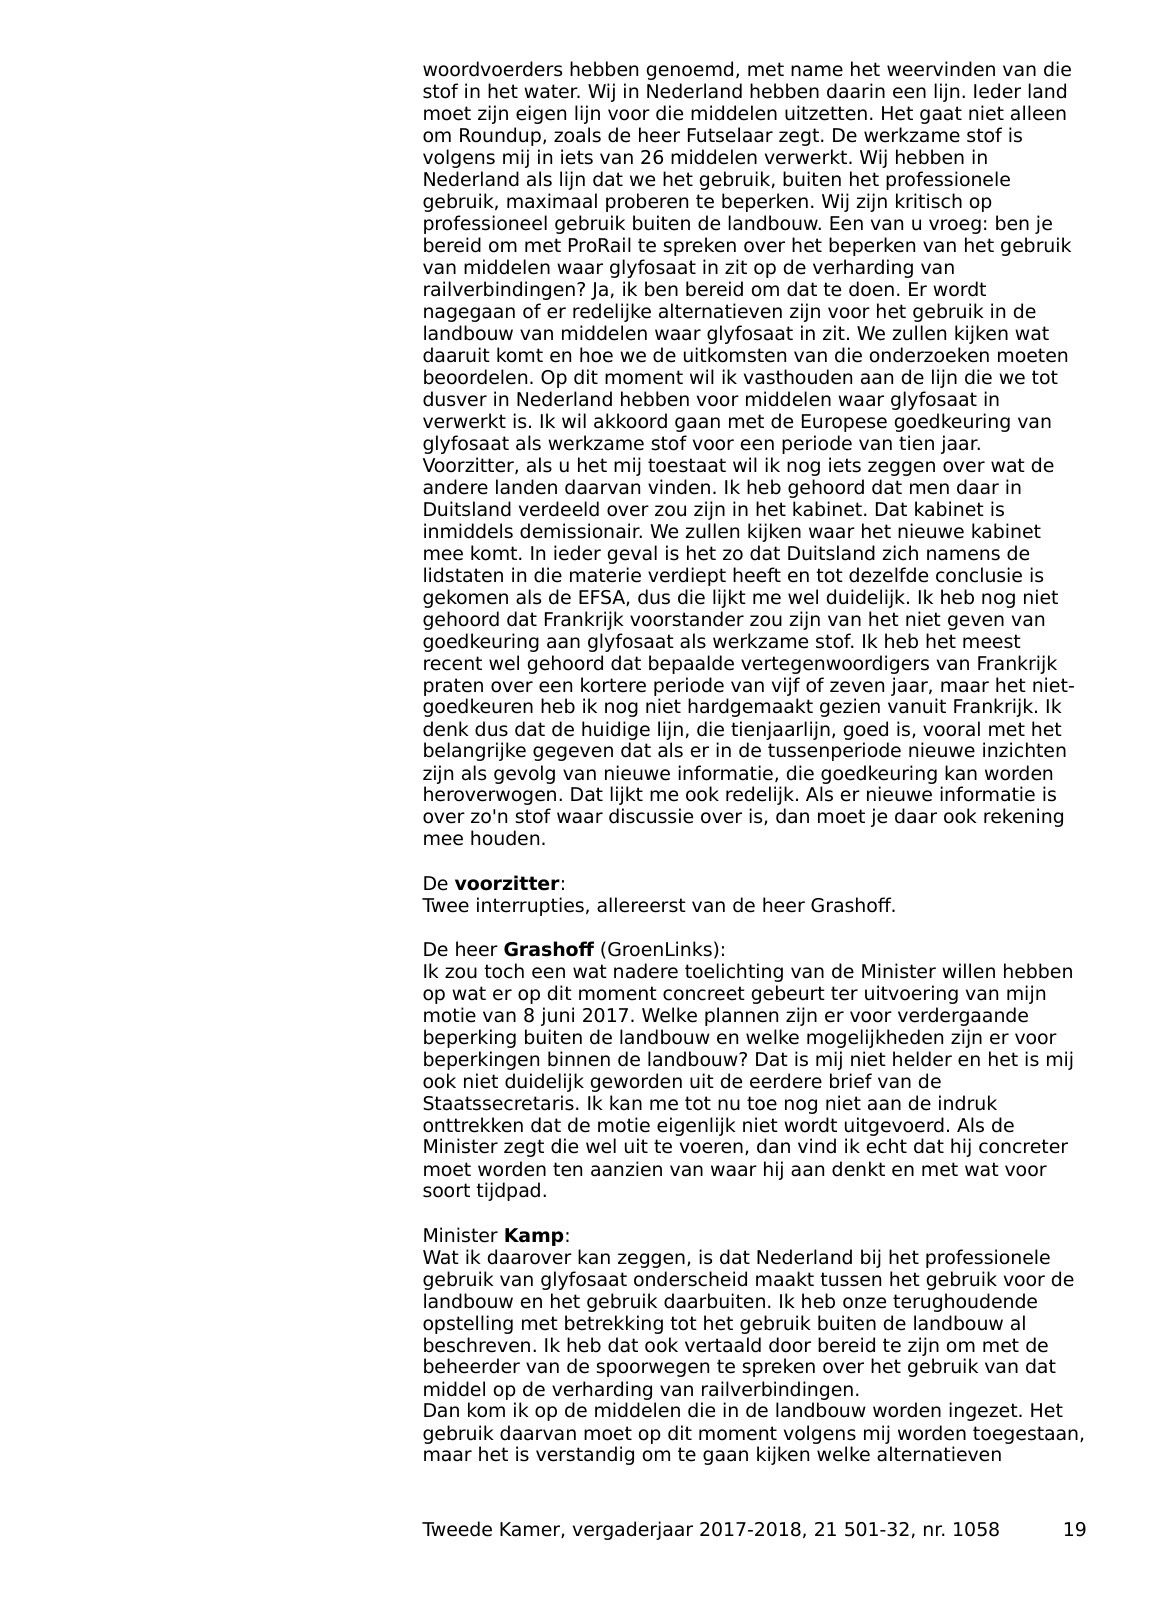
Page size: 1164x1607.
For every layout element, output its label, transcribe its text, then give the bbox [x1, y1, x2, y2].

text woordvoerders hebben genoemd, met name het weervinden van die stof in het water. Wij in Nederland hebben daarin een lijn. Ieder land moet zijn eigen lijn voor die middelen uitzetten. Het gaat niet alleen om Roundup, zoals de heer Futselaar zegt. De werkzame stof is volgens mij in iets van 26 middelen verwerkt. Wij hebben in Nederland als lijn dat we het gebruik, buiten het professionele gebruik, maximaal proberen te beperken. Wij zijn kritisch op professioneel gebruik buiten de landbouw. Een van u vroeg: ben je bereid om met ProRail te spreken over het beperken van het gebruik van middelen waar glyfosaat in zit op de verharding van railverbindingen? Ja, ik ben bereid om dat te doen. Er wordt nagegaan of er redelijke alternatieven zijn voor het gebruik in de landbouw van middelen waar glyfosaat in zit. We zullen kijken wat daaruit komt en hoe we de uitkomsten van die onderzoeken moeten beoordelen. Op dit moment wil ik vasthouden aan de lijn die we tot dusver in Nederland hebben voor middelen waar glyfosaat in verwerkt is. Ik wil akkoord gaan met de Europese goedkeuring van glyfosaat als werkzame stof voor een periode van tien jaar. [422, 59, 1087, 455]
text De voorzitter: [422, 872, 1087, 894]
text De heer Grashoff (GroenLinks): [422, 939, 1087, 961]
text Wat ik daarover kan zeggen, is dat Nederland bij het professionele gebruik van glyfosaat onderscheid maakt tussen het gebruik voor de landbouw en het gebruik daarbuiten. Ik heb onze terughoudende opstelling met betrekking tot het gebruik buiten de landbouw al beschreven. Ik heb dat ook vertaald door bereid te zijn om met de beheerder van de spoorwegen te spreken over het gebruik van dat middel op de verharding van railverbindingen. [422, 1247, 1087, 1400]
text Twee interrupties, allereerst van de heer Grashoff. [422, 894, 1087, 916]
text Voorzitter, als u het mij toestaat wil ik nog iets zeggen over wat de andere landen daarvan vinden. Ik heb gehoord dat men daar in Duitsland verdeeld over zou zijn in het kabinet. Dat kabinet is inmiddels demissionair. We zullen kijken waar het nieuwe kabinet mee komt. In ieder geval is het zo dat Duitsland zich namens de lidstaten in die materie verdiept heeft en tot dezelfde conclusie is gekomen als de EFSA, dus die lijkt me wel duidelijk. Ik heb nog niet gehoord dat Frankrijk voorstander zou zijn van het niet geven van goedkeuring aan glyfosaat als werkzame stof. Ik heb het meest recent wel gehoord dat bepaalde vertegenwoordigers van Frankrijk praten over een kortere periode van vijf of zeven jaar, maar het niet-goedkeuren heb ik nog niet hardgemaakt gezien vanuit Frankrijk. Ik denk dus dat de huidige lijn, die tienjaarlijn, goed is, vooral met het belangrijke gegeven dat als er in de tussenperiode nieuwe inzichten zijn als gevolg van nieuwe informatie, die goedkeuring kan worden heroverwogen. Dat lijkt me ook redelijk. Als er nieuwe informatie is over zo'n stof waar discussie over is, dan moet je daar ook rekening mee houden. [422, 455, 1087, 850]
text Dan kom ik op de middelen die in de landbouw worden ingezet. Het gebruik daarvan moet op dit moment volgens mij worden toegestaan, maar het is verstandig om te gaan kijken welke alternatieven [422, 1400, 1087, 1466]
text Ik zou toch een wat nadere toelichting van de Minister willen hebben op wat er op dit moment concreet gebeurt ter uitvoering van mijn motie van 8 juni 2017. Welke plannen zijn er voor verdergaande beperking buiten de landbouw en welke mogelijkheden zijn er voor beperkingen binnen de landbouw? Dat is mij niet helder en het is mij ook niet duidelijk geworden uit de eerdere brief van de Staatssecretaris. Ik kan me tot nu toe nog niet aan de indruk onttrekken dat de motie eigenlijk niet wordt uitgevoerd. Als de Minister zegt die wel uit te voeren, dan vind ik echt dat hij concreter moet worden ten aanzien van waar hij aan denkt en met wat voor soort tijdpad. [422, 961, 1087, 1202]
text Minister Kamp: [422, 1224, 1087, 1247]
